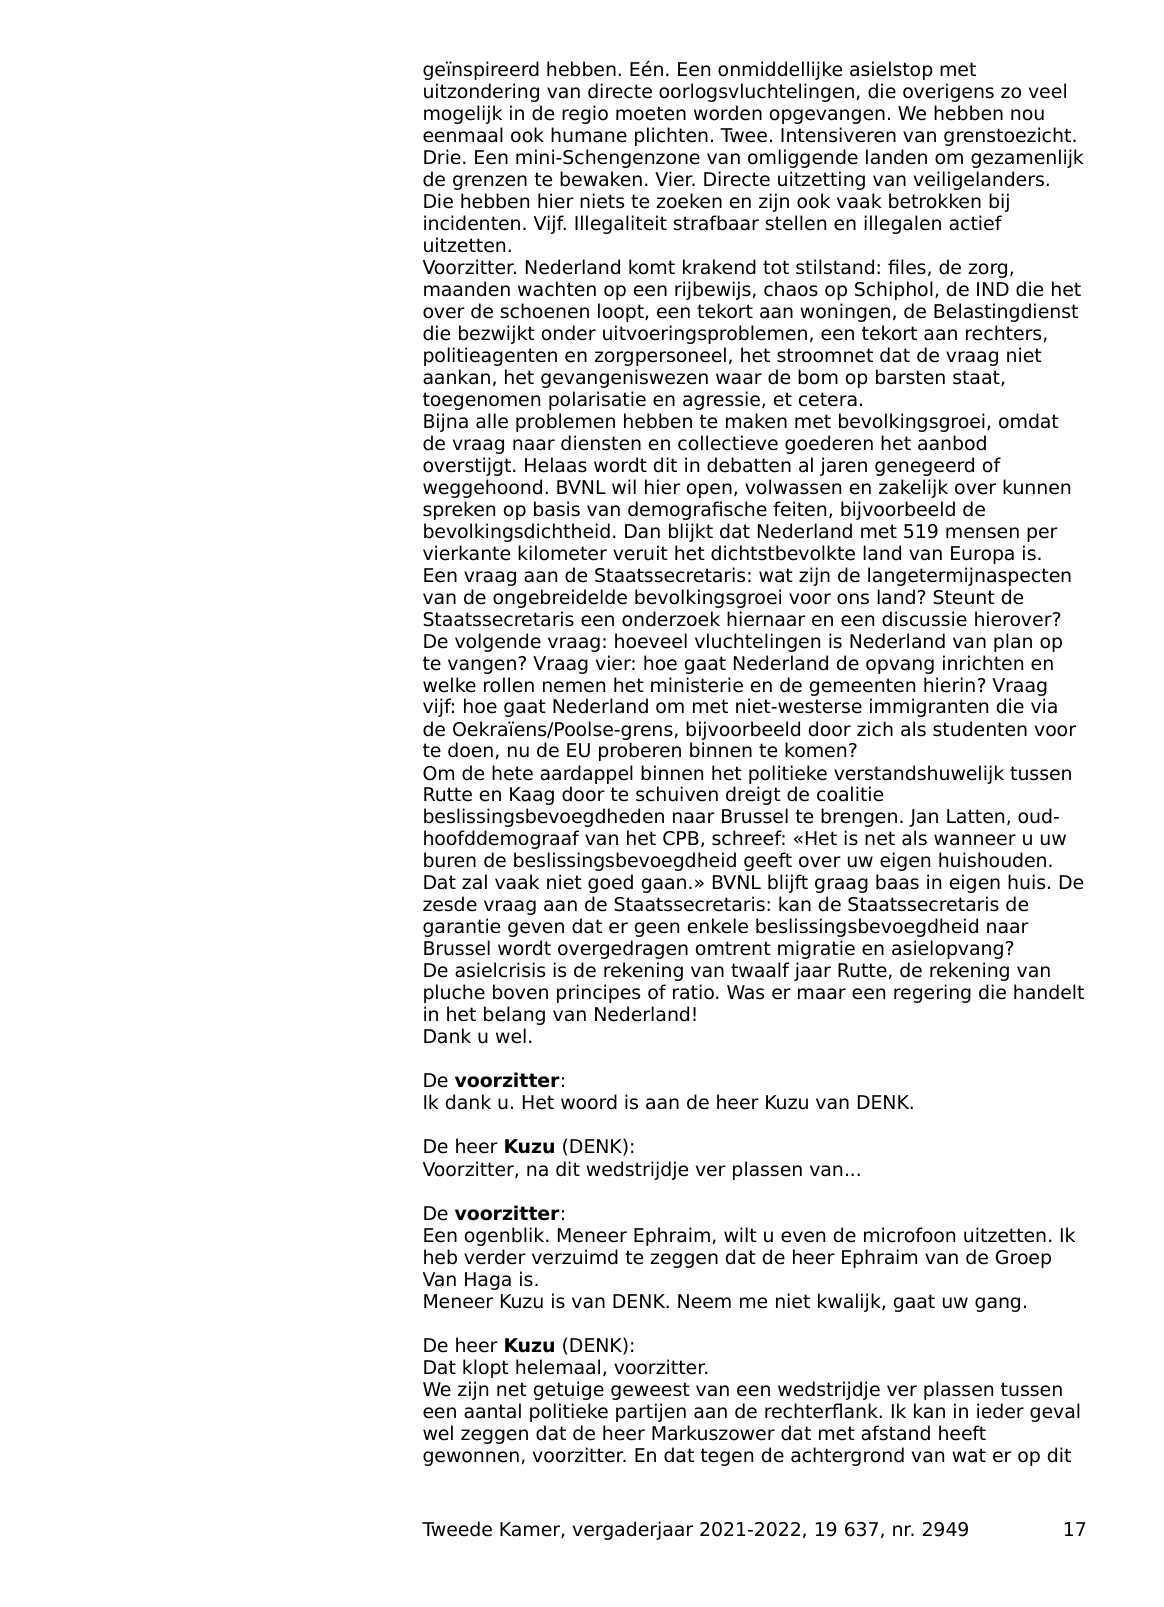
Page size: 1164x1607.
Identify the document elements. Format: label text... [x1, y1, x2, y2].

text De heer Kuzu (DENK): [422, 1136, 1087, 1158]
text De heer Kuzu (DENK): [422, 1335, 1087, 1357]
text Bijna alle problemen hebben te maken met bevolkingsgroei, omdat de vraag naar diensten en collectieve goederen het aanbod overstijgt. Helaas wordt dit in debatten al jaren genegeerd of weggehoond. BVNL wil hier open, volwassen en zakelijk over kunnen spreken op basis van demografische feiten, bijvoorbeeld de bevolkingsdichtheid. Dan blijkt dat Nederland met 519 mensen per vierkante kilometer veruit het dichtstbevolkte land van Europa is. [422, 411, 1087, 564]
text Dank u wel. [422, 1026, 1087, 1048]
text We zijn net getuige geweest van een wedstrijdje ver plassen tussen een aantal politieke partijen aan de rechterflank. Ik kan in ieder geval wel zeggen dat de heer Markuszower dat met afstand heeft gewonnen, voorzitter. En dat tegen de achtergrond van wat er op dit [422, 1379, 1087, 1467]
text Een vraag aan de Staatssecretaris: wat zijn de langetermijnaspecten van de ongebreidelde bevolkingsgroei voor ons land? Steunt de Staatssecretaris een onderzoek hiernaar en een discussie hierover? De volgende vraag: hoeveel vluchtelingen is Nederland van plan op te vangen? Vraag vier: hoe gaat Nederland de opvang inrichten en welke rollen nemen het ministerie en de gemeenten hierin? Vraag vijf: hoe gaat Nederland om met niet-westerse immigranten die via de Oekraïens/Poolse-grens, bijvoorbeeld door zich als studenten voor te doen, nu de EU proberen binnen te komen? [422, 564, 1087, 762]
text Ik dank u. Het woord is aan de heer Kuzu van DENK. [422, 1092, 1087, 1114]
text De voorzitter: [422, 1070, 1087, 1092]
text De voorzitter: [422, 1203, 1087, 1224]
text Voorzitter. Nederland komt krakend tot stilstand: files, de zorg, maanden wachten op een rijbewijs, chaos op Schiphol, de IND die het over de schoenen loopt, een tekort aan woningen, de Belastingdienst die bezwijkt onder uitvoeringsproblemen, een tekort aan rechters, politieagenten en zorgpersoneel, het stroomnet dat de vraag niet aankan, het gevangeniswezen waar de bom op barsten staat, toegenomen polarisatie en agressie, et cetera. [422, 257, 1087, 411]
text De asielcrisis is de rekening van twaalf jaar Rutte, de rekening van pluche boven principes of ratio. Was er maar een regering die handelt in het belang van Nederland! [422, 960, 1087, 1026]
text Meneer Kuzu is van DENK. Neem me niet kwalijk, gaat uw gang. [422, 1291, 1087, 1312]
text Voorzitter, na dit wedstrijdje ver plassen van... [422, 1158, 1087, 1180]
text geïnspireerd hebben. Eén. Een onmiddellijke asielstop met uitzondering van directe oorlogsvluchtelingen, die overigens zo veel mogelijk in de regio moeten worden opgevangen. We hebben nou eenmaal ook humane plichten. Twee. Intensiveren van grenstoezicht. Drie. Een mini-Schengenzone van omliggende landen om gezamenlijk de grenzen te bewaken. Vier. Directe uitzetting van veiligelanders. Die hebben hier niets te zoeken en zijn ook vaak betrokken bij incidenten. Vijf. Illegaliteit strafbaar stellen en illegalen actief uitzetten. [422, 59, 1087, 257]
text Een ogenblik. Meneer Ephraim, wilt u even de microfoon uitzetten. Ik heb verder verzuimd te zeggen dat de heer Ephraim van de Groep Van Haga is. [422, 1224, 1087, 1291]
text Dat klopt helemaal, voorzitter. [422, 1357, 1087, 1379]
text Om de hete aardappel binnen het politieke verstandshuwelijk tussen Rutte en Kaag door te schuiven dreigt de coalitie beslissingsbevoegdheden naar Brussel te brengen. Jan Latten, oud-hoofddemograaf van het CPB, schreef: «Het is net als wanneer u uw buren de beslissingsbevoegdheid geeft over uw eigen huishouden. Dat zal vaak niet goed gaan.» BVNL blijft graag baas in eigen huis. De zesde vraag aan de Staatssecretaris: kan de Staatssecretaris de garantie geven dat er geen enkele beslissingsbevoegdheid naar Brussel wordt overgedragen omtrent migratie en asielopvang? [422, 762, 1087, 960]
